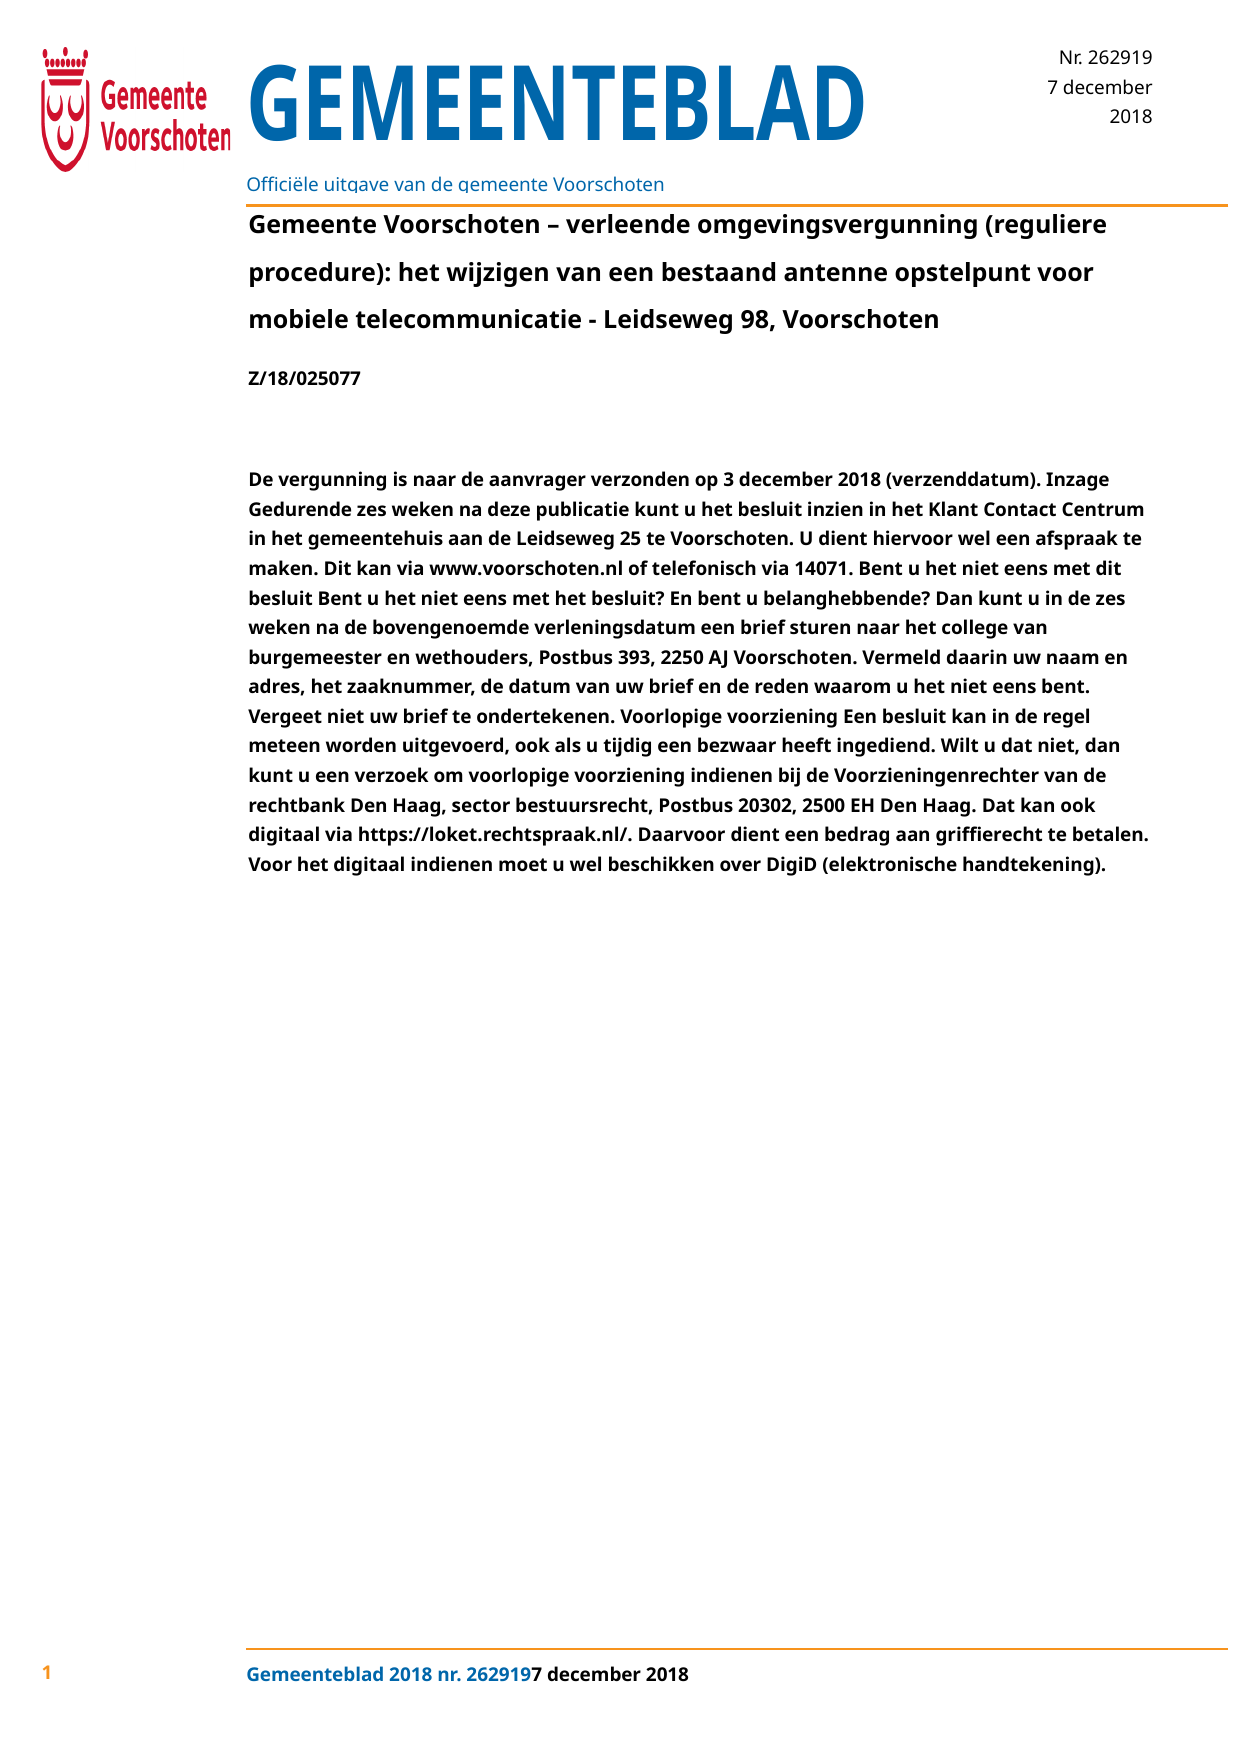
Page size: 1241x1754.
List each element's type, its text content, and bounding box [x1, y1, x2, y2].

text Z/18/025077 [248, 366, 1152, 391]
text Gemeente Voorschoten – verleende omgevingsvergunning (reguliere procedure): het wijzigen van een bestaand antenne opstelpunt voor mobiele telecommunicatie - Leidseweg 98, Voorschoten [248, 207, 1152, 336]
text De vergunning is naar de aanvrager verzonden op 3 december 2018 (verzenddatum). Inzage Gedurende zes weken na deze publicatie kunt u het besluit inzien in het Klant Contact Centrum in het gemeentehuis aan de Leidseweg 25 te Voorschoten. U dient hiervoor wel een afspraak te maken. Dit kan via www.voorschoten.nl of telefonisch via 14071. Bent u het niet eens met dit besluit Bent u het niet eens met het besluit? En bent u belanghebbende? Dan kunt u in de zes weken na de bovengenoemde verleningsdatum een brief sturen naar het college van burgemeester en wethouders, Postbus 393, 2250 AJ Voorschoten. Vermeld daarin uw naam en adres, het zaaknummer, de datum van uw brief en de reden waarom u het niet eens bent. Vergeet niet uw brief te ondertekenen. Voorlopige voorziening Een besluit kan in de regel meteen worden uitgevoerd, ook als u tijdig een bezwaar heeft ingediend. Wilt u dat niet, dan kunt u een verzoek om voorlopige voorziening indienen bij de Voorzieningenrechter van de rechtbank Den Haag, sector bestuursrecht, Postbus 20302, 2500 EH Den Haag. Dat kan ook digitaal via https://loket.rechtspraak.nl/. Daarvoor dient een bedrag aan griffierecht te betalen. Voor het digitaal indienen moet u wel beschikken over DigiD (elektronische handtekening). [248, 466, 1152, 877]
picture [41, 47, 231, 172]
